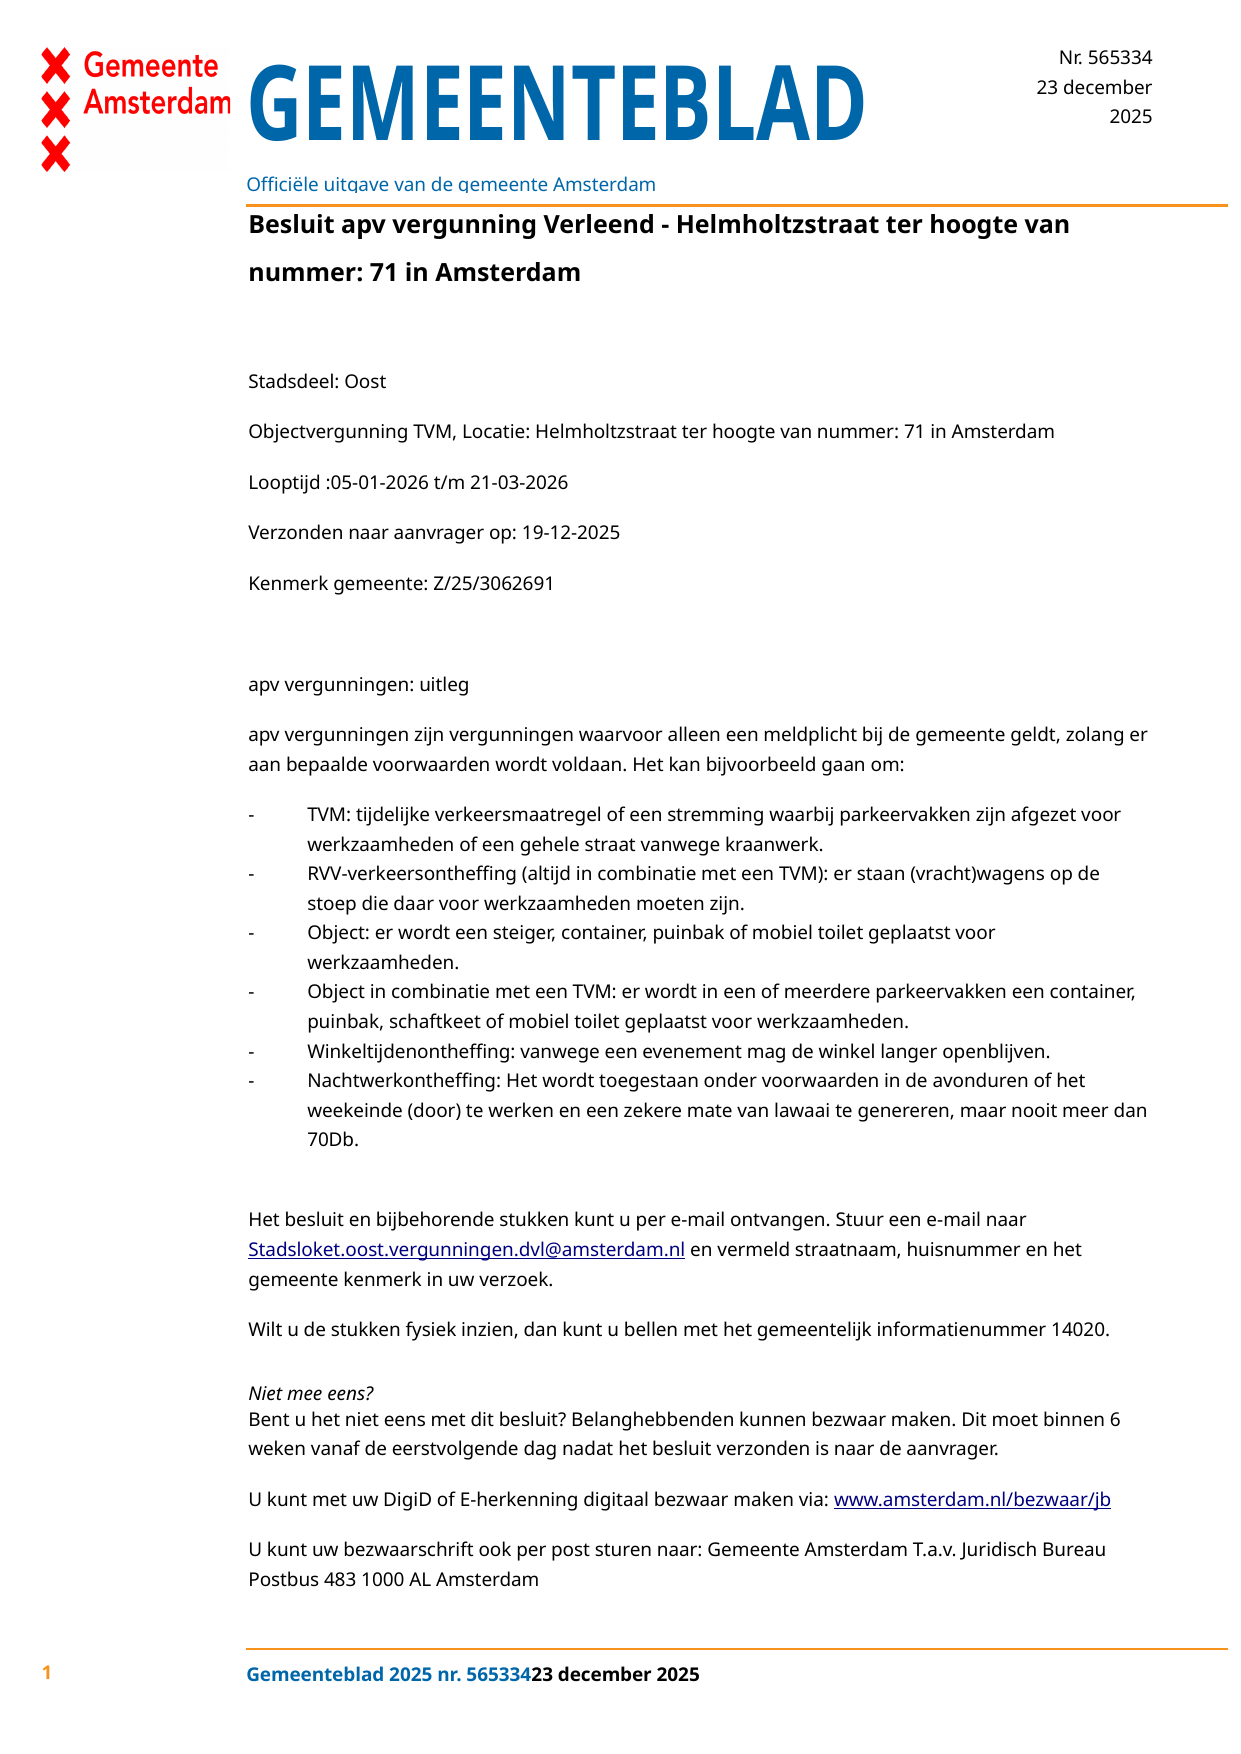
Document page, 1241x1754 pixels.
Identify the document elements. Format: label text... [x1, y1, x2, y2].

text U kunt uw bezwaarschrift ook per post sturen naar: Gemeente Amsterdam T.a.v. Juridisch Bureau Postbus 483 1000 AL Amsterdam [248, 1536, 1152, 1592]
text Stadsdeel: Oost [248, 368, 1152, 394]
text Objectvergunning TVM, Locatie: Helmholtzstraat ter hoogte van nummer: 71 in Amsterdam [248, 419, 1152, 444]
text Kenmerk gemeente: Z/25/3062691 [248, 570, 1152, 596]
text Het besluit en bijbehorende stukken kunt u per e-mail ontvangen. Stuur een e-mail naar Stadsloket.oost.vergunningen.dvl@amsterdam.nl en vermeld straatnaam, huisnummer en het gemeente kenmerk in uw verzoek. [248, 1207, 1152, 1292]
list RVV-verkeersontheffing (altijd in combinatie met een TVM): er staan (vracht)wagens op de stoep die daar voor werkzaamheden moeten zijn. [248, 860, 1152, 916]
list Winkeltijdenontheffing: vanwege een evenement mag de winkel langer openblijven. [248, 1038, 1152, 1064]
list Object in combinatie met een TVM: er wordt in een of meerdere parkeervakken een container, puinbak, schaftkeet of mobiel toilet geplaatst voor werkzaamheden. [248, 979, 1152, 1034]
list Nachtwerkontheffing: Het wordt toegestaan onder voorwaarden in de avonduren of het weekeinde (door) te werken en een zekere mate van lawaai te genereren, maar nooit meer dan 70Db. [248, 1067, 1152, 1152]
text U kunt met uw DigiD of E-herkenning digitaal bezwaar maken via: www.amsterdam.nl/bezwaar/jb [248, 1486, 1152, 1512]
text Besluit apv vergunning Verleend - Helmholtzstraat ter hoogte van nummer: 71 in Amsterdam [248, 207, 1152, 288]
text Verzonden naar aanvrager op: 19-12-2025 [248, 519, 1152, 545]
text Looptijd :05-01-2026 t/m 21-03-2026 [248, 469, 1152, 495]
text apv vergunningen zijn vergunningen waarvoor alleen een meldplicht bij de gemeente geldt, zolang er aan bepaalde voorwaarden wordt voldaan. Het kan bijvoorbeeld gaan om: [248, 721, 1152, 777]
picture [41, 47, 231, 172]
text Bent u het niet eens met dit besluit? Belanghebbenden kunnen bezwaar maken. Dit moet binnen 6 weken vanaf de eerstvolgende dag nadat het besluit verzonden is naar de aanvrager. [248, 1406, 1152, 1461]
list TVM: tijdelijke verkeersmaatregel of een stremming waarbij parkeervakken zijn afgezet voor werkzaamheden of een gehele straat vanwege kraanwerk. [248, 801, 1152, 857]
text Wilt u de stukken fysiek inzien, dan kunt u bellen met het gemeentelijk informatienummer 14020. [248, 1316, 1152, 1342]
text Niet mee eens? [248, 1380, 1152, 1406]
text apv vergunningen: uitleg [248, 671, 1152, 697]
list Object: er wordt een steiger, container, puinbak of mobiel toilet geplaatst voor werkzaamheden. [248, 919, 1152, 975]
